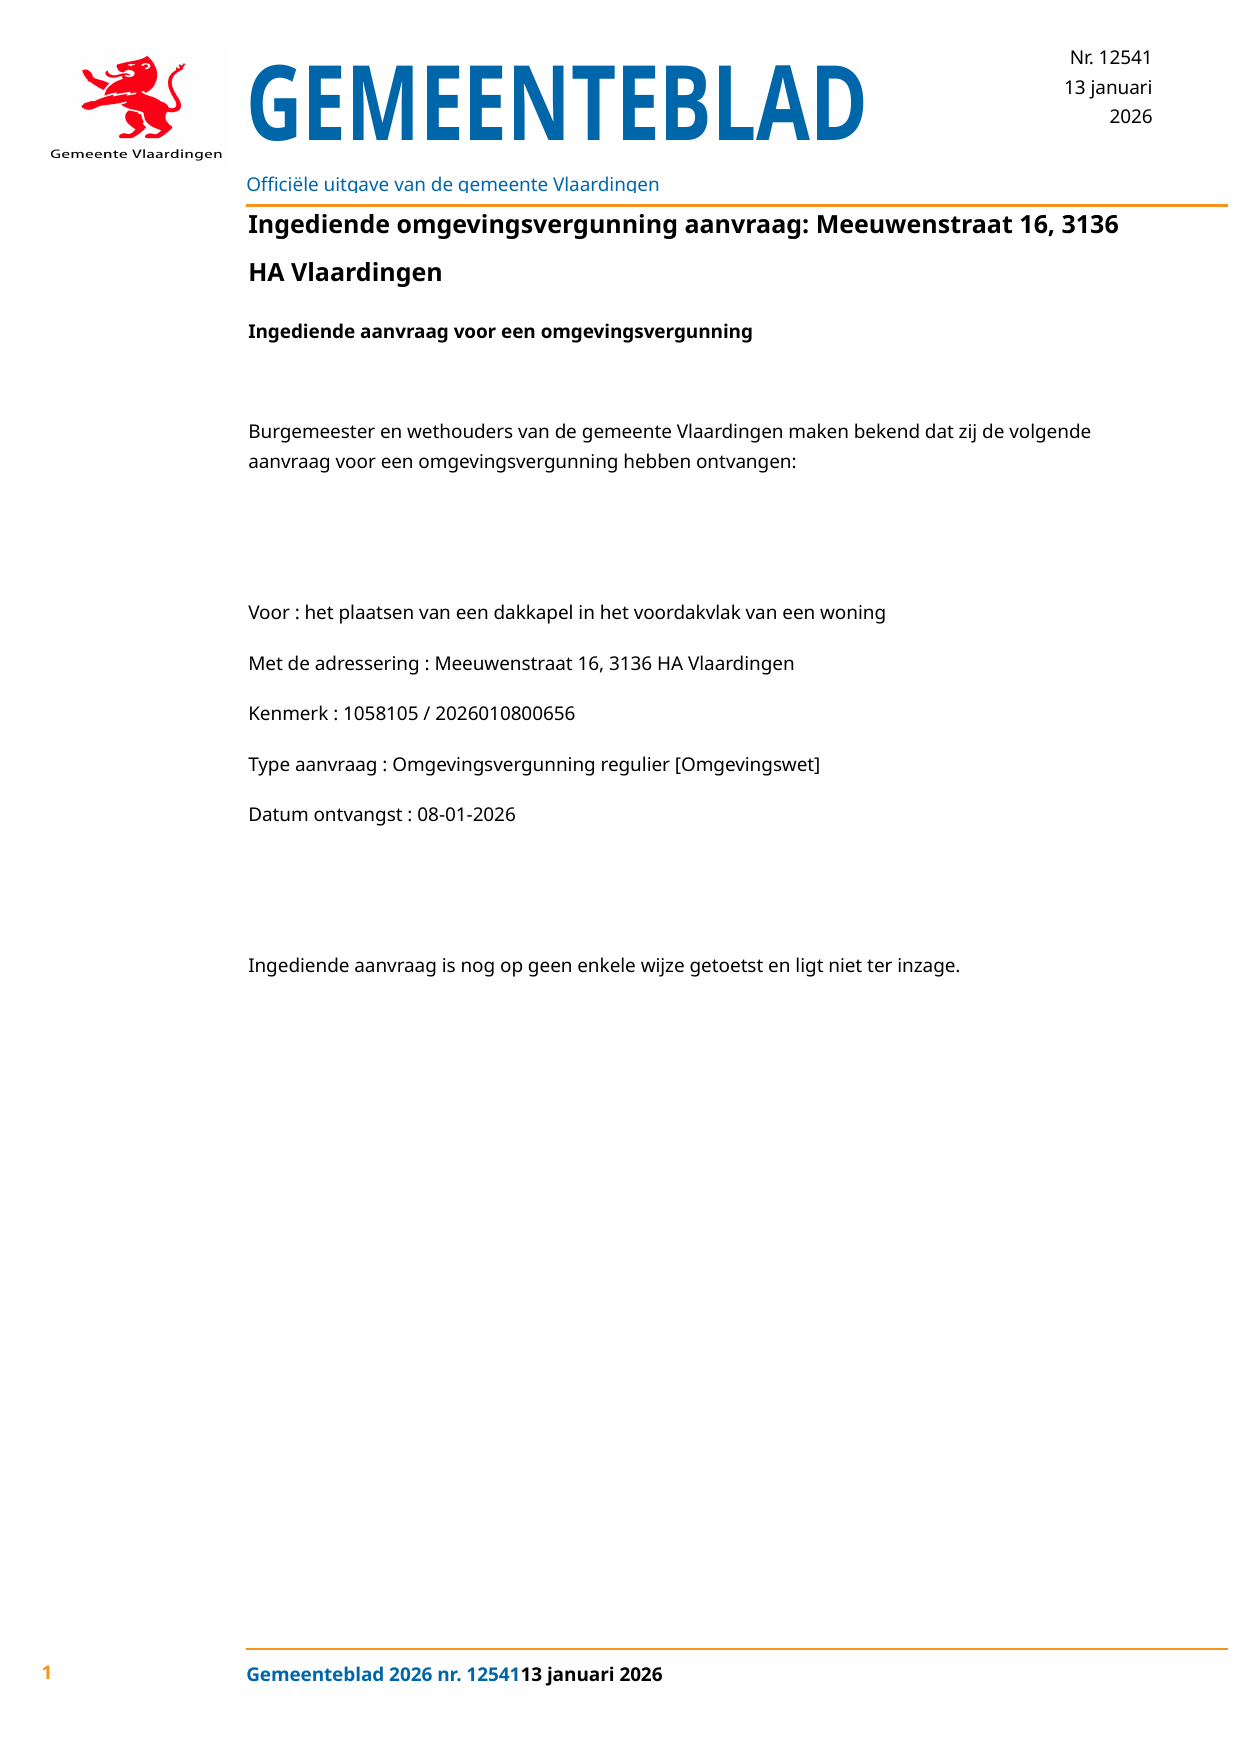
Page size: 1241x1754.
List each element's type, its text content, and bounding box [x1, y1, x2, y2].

text Type aanvraag : Omgevingsvergunning regulier [Omgevingswet] [248, 751, 1152, 777]
text Kenmerk : 1058105 / 2026010800656 [248, 700, 1152, 726]
picture [41, 47, 231, 172]
text Datum ontvangst : 08-01-2026 [248, 801, 1152, 827]
text Ingediende omgevingsvergunning aanvraag: Meeuwenstraat 16, 3136 HA Vlaardingen [248, 207, 1152, 288]
text Ingediende aanvraag voor een omgevingsvergunning [248, 318, 1152, 344]
text Voor : het plaatsen van een dakkapel in het voordakvlak van een woning [248, 599, 1152, 625]
text Met de adressering : Meeuwenstraat 16, 3136 HA Vlaardingen [248, 650, 1152, 676]
text Burgemeester en wethouders van de gemeente Vlaardingen maken bekend dat zij de volgende aanvraag voor een omgevingsvergunning hebben ontvangen: [248, 419, 1152, 474]
text Ingediende aanvraag is nog op geen enkele wijze getoetst en ligt niet ter inzage. [248, 952, 1152, 978]
